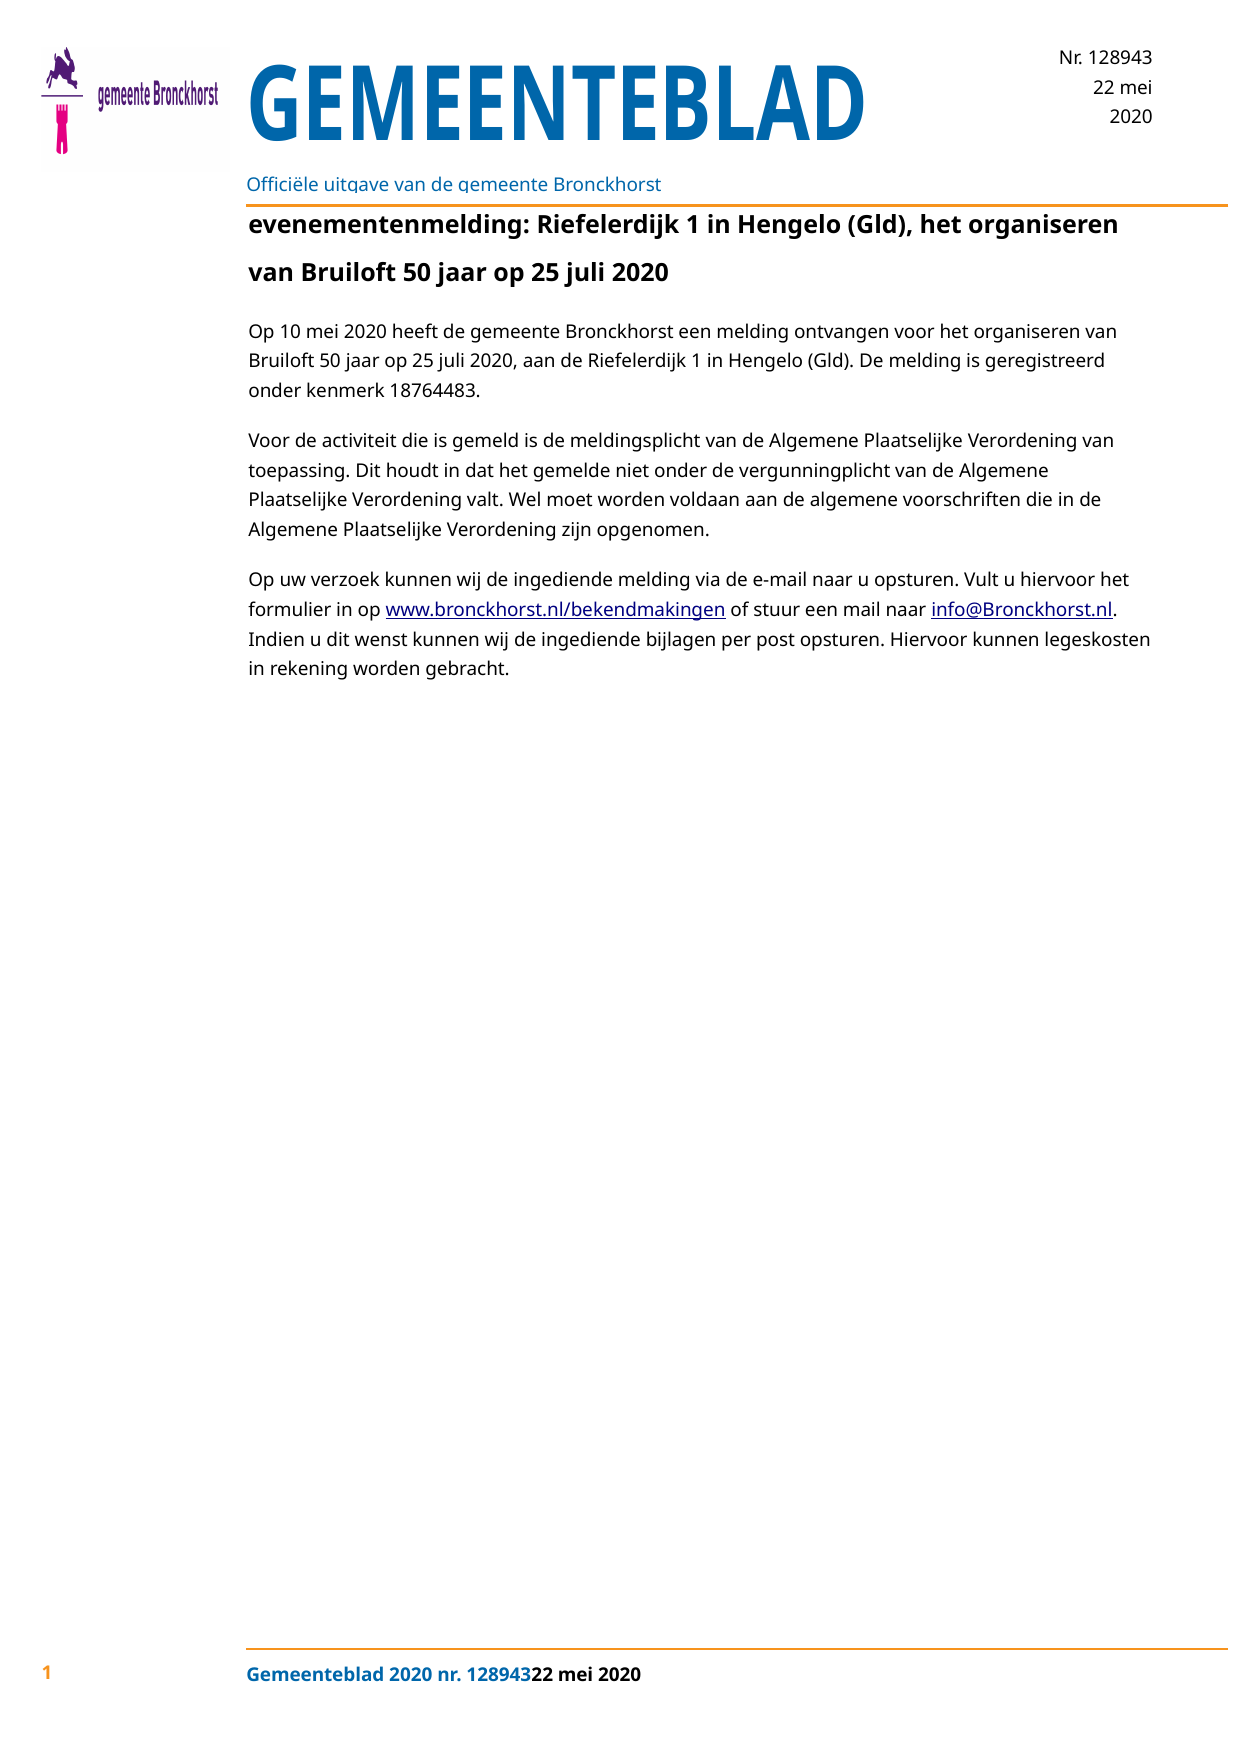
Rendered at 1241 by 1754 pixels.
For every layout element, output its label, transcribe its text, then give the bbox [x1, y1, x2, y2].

text Voor de activiteit die is gemeld is de meldingsplicht van de Algemene Plaatselijke Verordening van toepassing. Dit houdt in dat het gemelde niet onder de vergunningplicht van de Algemene Plaatselijke Verordening valt. Wel moet worden voldaan aan de algemene voorschriften die in de Algemene Plaatselijke Verordening zijn opgenomen. [248, 427, 1152, 542]
picture [41, 47, 231, 172]
text evenementenmelding: Riefelerdijk 1 in Hengelo (Gld), het organiseren van Bruiloft 50 jaar op 25 juli 2020 [248, 207, 1152, 288]
text Op uw verzoek kunnen wij de ingediende melding via de e-mail naar u opsturen. Vult u hiervoor het formulier in op www.bronckhorst.nl/bekendmakingen of stuur een mail naar info@Bronckhorst.nl. Indien u dit wenst kunnen wij de ingediende bijlagen per post opsturen. Hiervoor kunnen legeskosten in rekening worden gebracht. [248, 567, 1152, 681]
text Op 10 mei 2020 heeft de gemeente Bronckhorst een melding ontvangen voor het organiseren van Bruiloft 50 jaar op 25 juli 2020, aan de Riefelerdijk 1 in Hengelo (Gld). De melding is geregistreerd onder kenmerk 18764483. [248, 318, 1152, 403]
